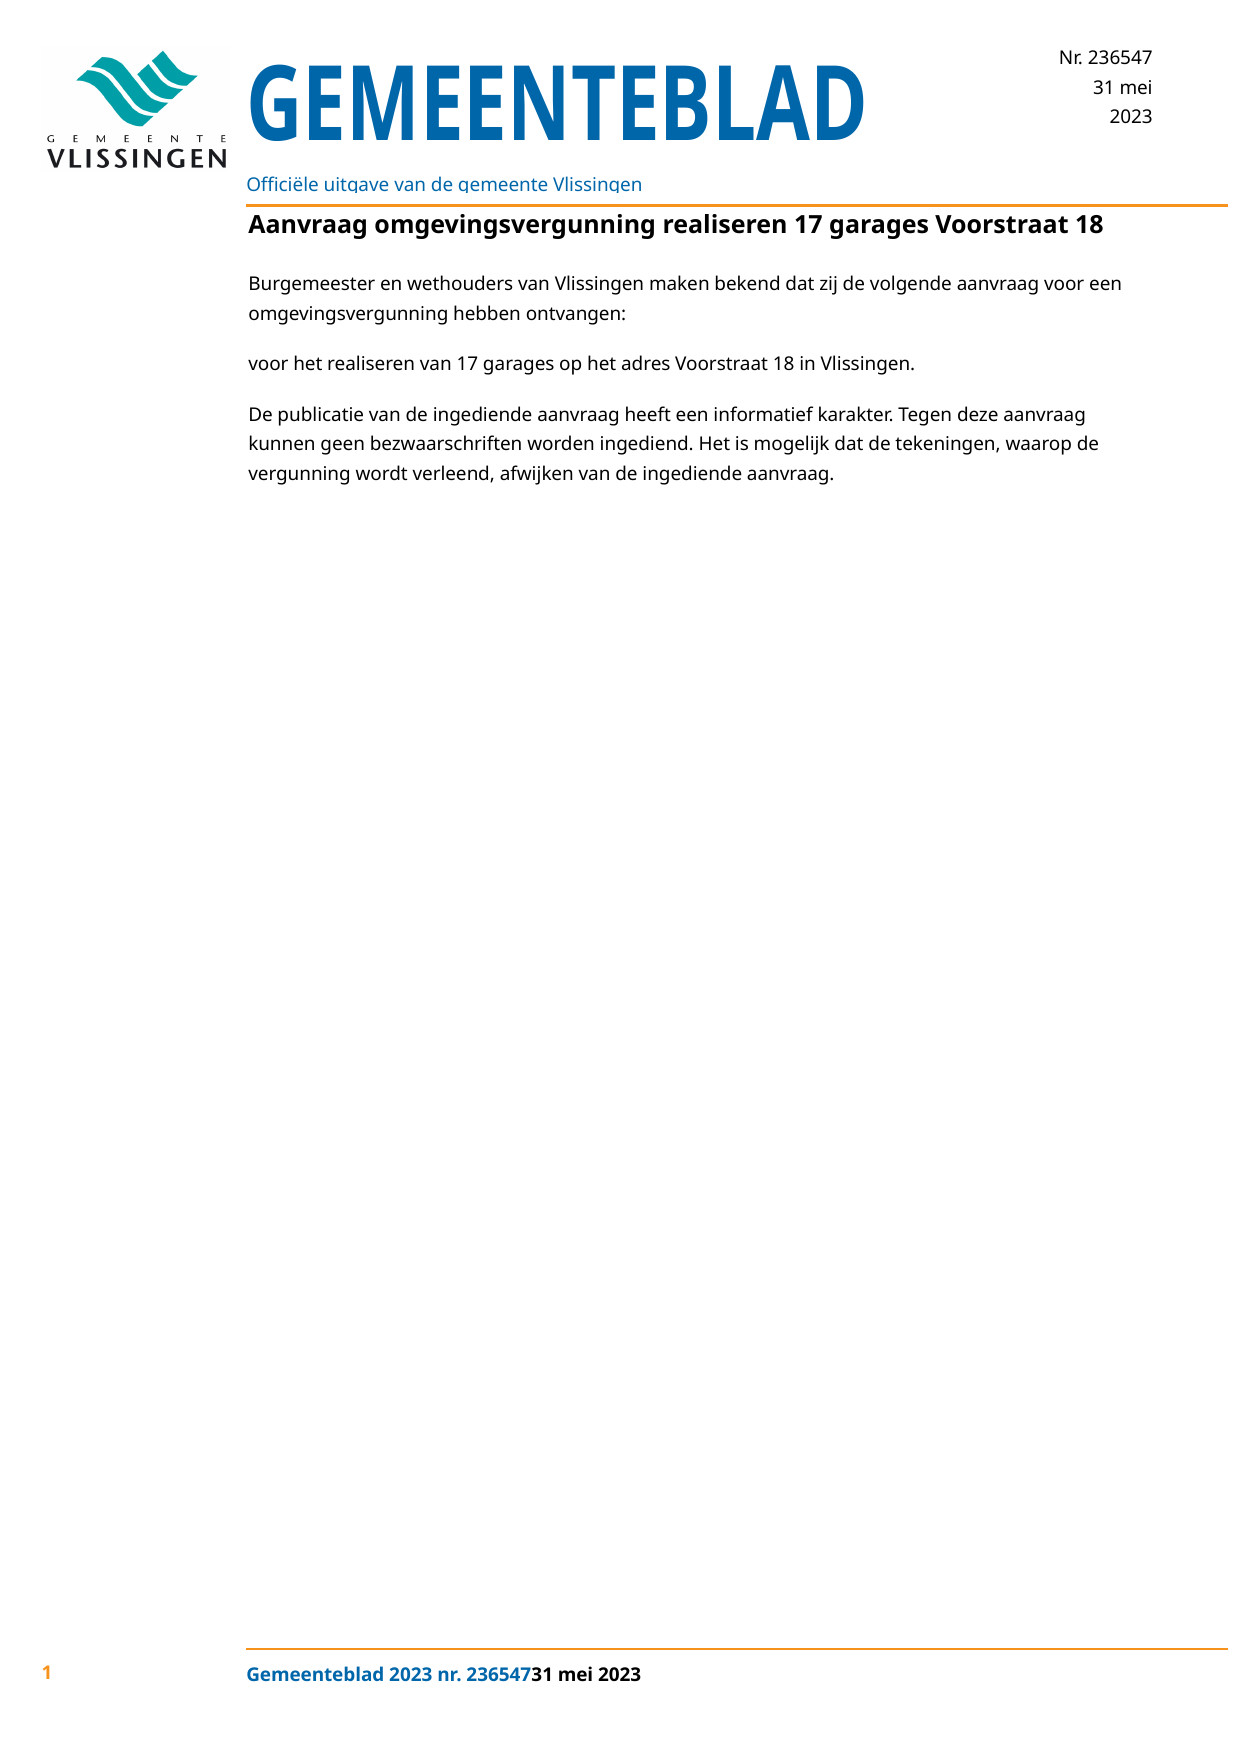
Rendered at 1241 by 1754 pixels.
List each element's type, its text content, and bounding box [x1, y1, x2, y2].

text De publicatie van de ingediende aanvraag heeft een informatief karakter. Tegen deze aanvraag kunnen geen bezwaarschriften worden ingediend. Het is mogelijk dat de tekeningen, waarop de vergunning wordt verleend, afwijken van de ingediende aanvraag. [248, 401, 1152, 486]
text Burgemeester en wethouders van Vlissingen maken bekend dat zij de volgende aanvraag voor een omgevingsvergunning hebben ontvangen: [248, 270, 1152, 326]
picture [41, 47, 231, 172]
text Aanvraag omgevingsvergunning realiseren 17 garages Voorstraat 18 [248, 207, 1152, 241]
text voor het realiseren van 17 garages op het adres Voorstraat 18 in Vlissingen. [248, 350, 1152, 376]
